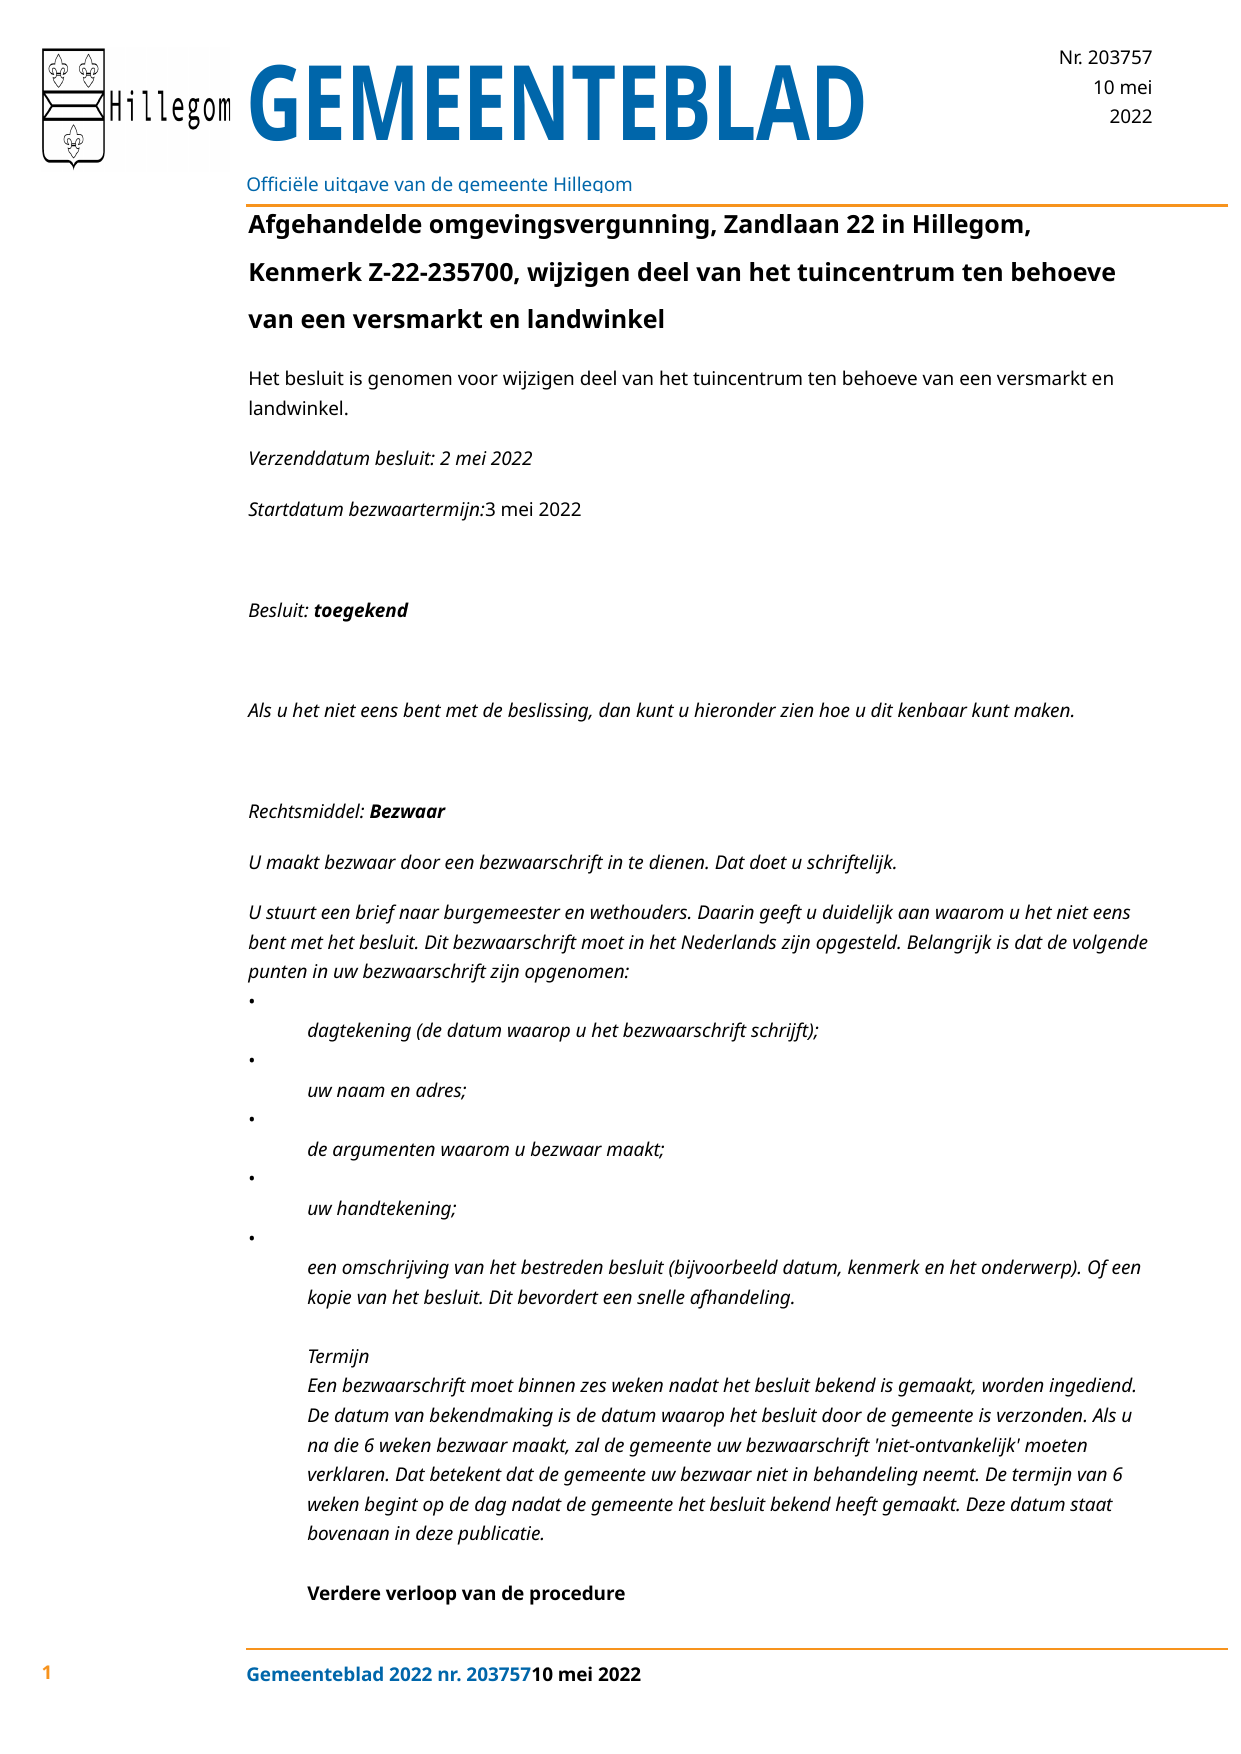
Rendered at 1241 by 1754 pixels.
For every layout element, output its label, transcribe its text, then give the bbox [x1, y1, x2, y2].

text Rechtsmiddel: Bezwaar [248, 798, 1152, 824]
text Afgehandelde omgevingsvergunning, Zandlaan 22 in Hillegom, Kenmerk Z-22-235700, wijzigen deel van het tuincentrum ten behoeve van een versmarkt en landwinkel [248, 207, 1152, 336]
list uw naam en adres; [248, 1077, 1152, 1102]
list een omschrijving van het bestreden besluit (bijvoorbeeld datum, kenmerk en het onderwerp). Of een kopie van het besluit. Dit bevordert een snelle afhandeling. [248, 1254, 1152, 1309]
list Verdere verloop van de procedure [248, 1580, 1152, 1605]
text Verzenddatum besluit: 2 mei 2022 [248, 446, 1152, 471]
list uw handtekening; [248, 1195, 1152, 1221]
text Het besluit is genomen voor wijzigen deel van het tuincentrum ten behoeve van een versmarkt en landwinkel. [248, 366, 1152, 421]
text U maakt bezwaar door een bezwaarschrift in te dienen. Dat doet u schriftelijk. [248, 849, 1152, 874]
text U stuurt een brief naar burgemeester en wethouders. Daarin geeft u duidelijk aan waarom u het niet eens bent met het besluit. Dit bezwaarschrift moet in het Nederlands zijn opgesteld. Belangrijk is dat de volgende punten in uw bezwaarschrift zijn opgenomen: [248, 899, 1152, 984]
text Startdatum bezwaartermijn:3 mei 2022 [248, 496, 1152, 522]
picture [41, 47, 231, 172]
list dagtekening (de datum waarop u het bezwaarschrift schrijft); [248, 1018, 1152, 1043]
text Besluit: toegekend [248, 597, 1152, 622]
text Als u het niet eens bent met de beslissing, dan kunt u hieronder zien hoe u dit kenbaar kunt maken. [248, 698, 1152, 723]
list Een bezwaarschrift moet binnen zes weken nadat het besluit bekend is gemaakt, worden ingediend. De datum van bekendmaking is de datum waarop het besluit door de gemeente is verzonden. Als u na die 6 weken bezwaar maakt, zal de gemeente uw bezwaarschrift 'niet-ontvankelijk' moeten verklaren. Dat betekent dat de gemeente uw bezwaar niet in behandeling neemt. De termijn van 6 weken begint op de dag nadat de gemeente het besluit bekend heeft gemaakt. Deze datum staat bovenaan in deze publicatie. [248, 1373, 1152, 1546]
list de argumenten waarom u bezwaar maakt; [248, 1136, 1152, 1162]
list Termijn [248, 1343, 1152, 1369]
